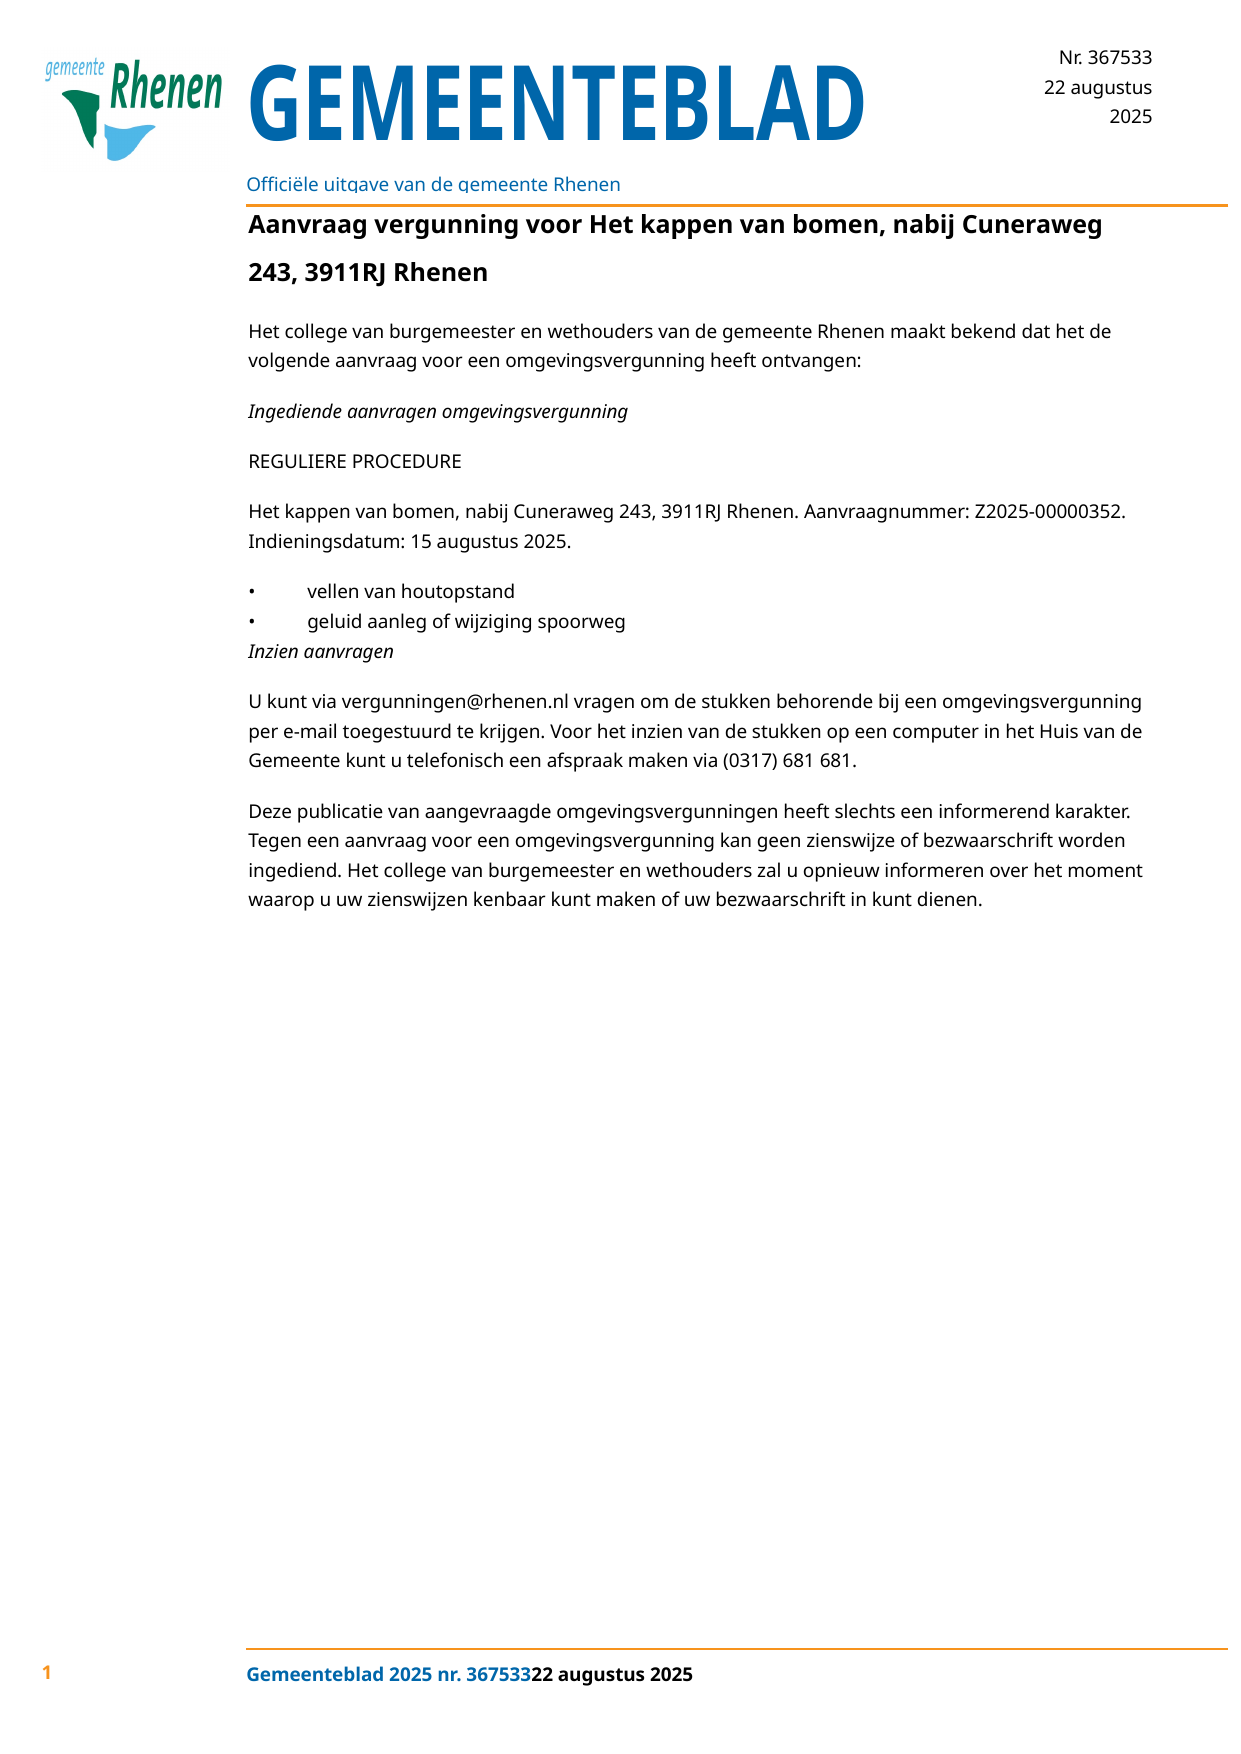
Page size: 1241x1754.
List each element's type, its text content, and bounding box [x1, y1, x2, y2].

text REGULIERE PROCEDURE [248, 448, 1152, 474]
picture [41, 47, 231, 172]
text Deze publicatie van aangevraagde omgevingsvergunningen heeft slechts een informerend karakter. Tegen een aanvraag voor een omgevingsvergunning kan geen zienswijze of bezwaarschrift worden ingediend. Het college van burgemeester en wethouders zal u opnieuw informeren over het moment waarop u uw zienswijzen kenbaar kunt maken of uw bezwaarschrift in kunt dienen. [248, 798, 1152, 912]
text Ingediende aanvragen omgevingsvergunning [248, 398, 1152, 424]
text Aanvraag vergunning voor Het kappen van bomen, nabij Cuneraweg 243, 3911RJ Rhenen [248, 207, 1152, 288]
list geluid aanleg of wijziging spoorweg [248, 608, 1152, 634]
text Het college van burgemeester en wethouders van de gemeente Rhenen maakt bekend dat het de volgende aanvraag voor een omgevingsvergunning heeft ontvangen: [248, 318, 1152, 373]
text Inzien aanvragen [248, 638, 1152, 664]
list vellen van houtopstand [248, 579, 1152, 604]
text U kunt via vergunningen@rhenen.nl vragen om de stukken behorende bij een omgevingsvergunning per e-mail toegestuurd te krijgen. Voor het inzien van de stukken op een computer in het Huis van de Gemeente kunt u telefonisch een afspraak maken via (0317) 681 681. [248, 688, 1152, 773]
text Het kappen van bomen, nabij Cuneraweg 243, 3911RJ Rhenen. Aanvraagnummer: Z2025-00000352. Indieningsdatum: 15 augustus 2025. [248, 499, 1152, 554]
